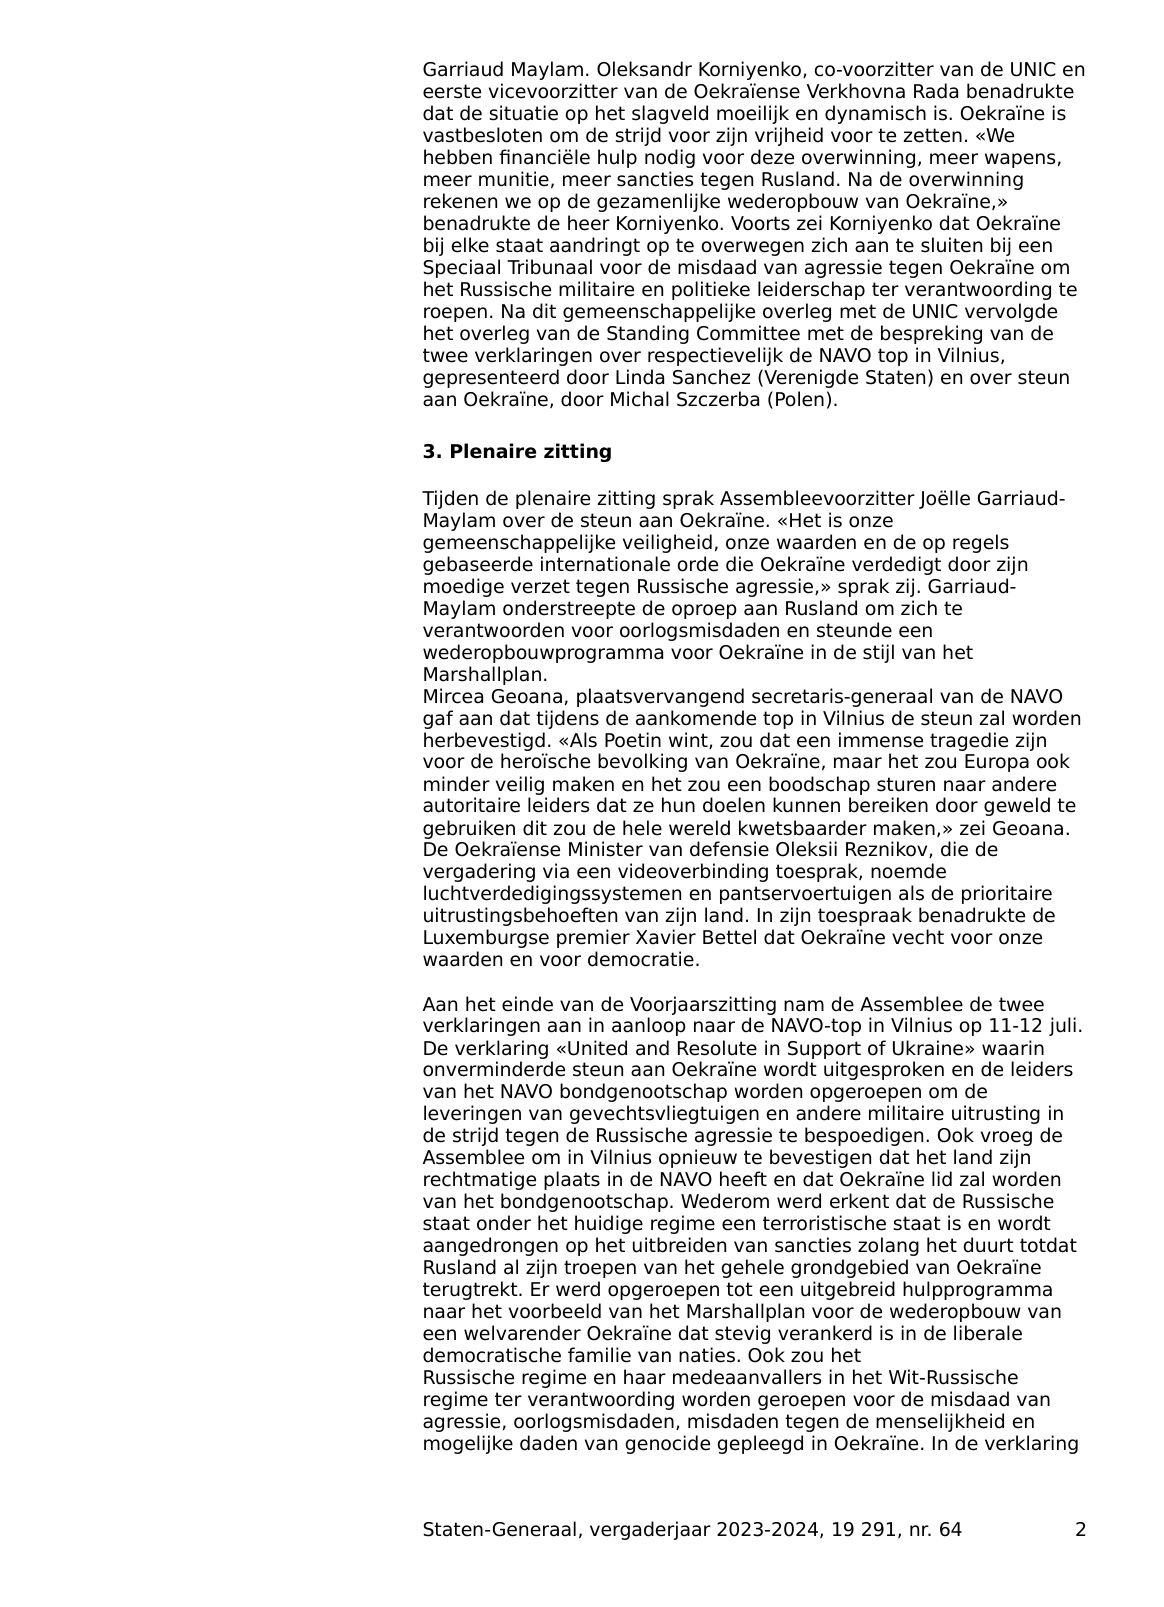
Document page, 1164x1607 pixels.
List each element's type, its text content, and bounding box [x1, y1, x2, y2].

text Russische regime en haar medeaanvallers in het Wit-Russische regime ter verantwoording worden geroepen voor de misdaad van agressie, oorlogsmisdaden, misdaden tegen de menselijkheid en mogelijke daden van genocide gepleegd in Oekraïne. In de verklaring [422, 1367, 1087, 1455]
text Garriaud Maylam. Oleksandr Korniyenko, co-voorzitter van de UNIC en eerste vicevoorzitter van de Oekraïense Verkhovna Rada benadrukte dat de situatie op het slagveld moeilijk en dynamisch is. Oekraïne is vastbesloten om de strijd voor zijn vrijheid voor te zetten. «We hebben financiële hulp nodig voor deze overwinning, meer wapens, meer munitie, meer sancties tegen Rusland. Na de overwinning rekenen we op de gezamenlijke wederopbouw van Oekraïne,» benadrukte de heer Korniyenko. Voorts zei Korniyenko dat Oekraïne bij elke staat aandringt op te overwegen zich aan te sluiten bij een Speciaal Tribunaal voor de misdaad van agressie tegen Oekraïne om het Russische militaire en politieke leiderschap ter verantwoording te roepen. Na dit gemeenschappelijke overleg met de UNIC vervolgde het overleg van de Standing Committee met de bespreking van de twee verklaringen over respectievelijk de NAVO top in Vilnius, gepresenteerd door Linda Sanchez (Verenigde Staten) en over steun aan Oekraïne, door Michal Szczerba (Polen). [422, 59, 1087, 411]
subtitle 3. Plenaire zitting [422, 441, 1087, 463]
text Aan het einde van de Voorjaarszitting nam de Assemblee de twee verklaringen aan in aanloop naar de NAVO-top in Vilnius op 11-12 juli. De verklaring «United and Resolute in Support of Ukraine» waarin onverminderde steun aan Oekraïne wordt uitgesproken en de leiders van het NAVO bondgenootschap worden opgeroepen om de leveringen van gevechtsvliegtuigen en andere militaire uitrusting in de strijd tegen de Russische agressie te bespoedigen. Ook vroeg de Assemblee om in Vilnius opnieuw te bevestigen dat het land zijn rechtmatige plaats in de NAVO heeft en dat Oekraïne lid zal worden van het bondgenootschap. Wederom werd erkent dat de Russische staat onder het huidige regime een terroristische staat is en wordt aangedrongen op het uitbreiden van sancties zolang het duurt totdat Rusland al zijn troepen van het gehele grondgebied van Oekraïne terugtrekt. Er werd opgeroepen tot een uitgebreid hulpprogramma naar het voorbeeld van het Marshallplan voor de wederopbouw van een welvarender Oekraïne dat stevig verankerd is in de liberale democratische familie van naties. Ook zou het [422, 993, 1087, 1367]
text De Oekraïense Minister van defensie Oleksii Reznikov, die de vergadering via een videoverbinding toesprak, noemde luchtverdedigingssystemen en pantservoertuigen als de prioritaire uitrustingsbehoeften van zijn land. In zijn toespraak benadrukte de Luxemburgse premier Xavier Bettel dat Oekraïne vecht voor onze waarden en voor democratie. [422, 839, 1087, 971]
text Mircea Geoana, plaatsvervangend secretaris-generaal van de NAVO gaf aan dat tijdens de aankomende top in Vilnius de steun zal worden herbevestigd. «Als Poetin wint, zou dat een immense tragedie zijn voor de heroïsche bevolking van Oekraïne, maar het zou Europa ook minder veilig maken en het zou een boodschap sturen naar andere autoritaire leiders dat ze hun doelen kunnen bereiken door geweld te gebruiken dit zou de hele wereld kwetsbaarder maken,» zei Geoana. [422, 686, 1087, 839]
text Tijden de plenaire zitting sprak Assembleevoorzitter Joëlle Garriaud-Maylam over de steun aan Oekraïne. «Het is onze gemeenschappelijke veiligheid, onze waarden en de op regels gebaseerde internationale orde die Oekraïne verdedigt door zijn moedige verzet tegen Russische agressie,» sprak zij. Garriaud-Maylam onderstreepte de oproep aan Rusland om zich te verantwoorden voor oorlogsmisdaden en steunde een wederopbouwprogramma voor Oekraïne in de stijl van het Marshallplan. [422, 488, 1087, 686]
